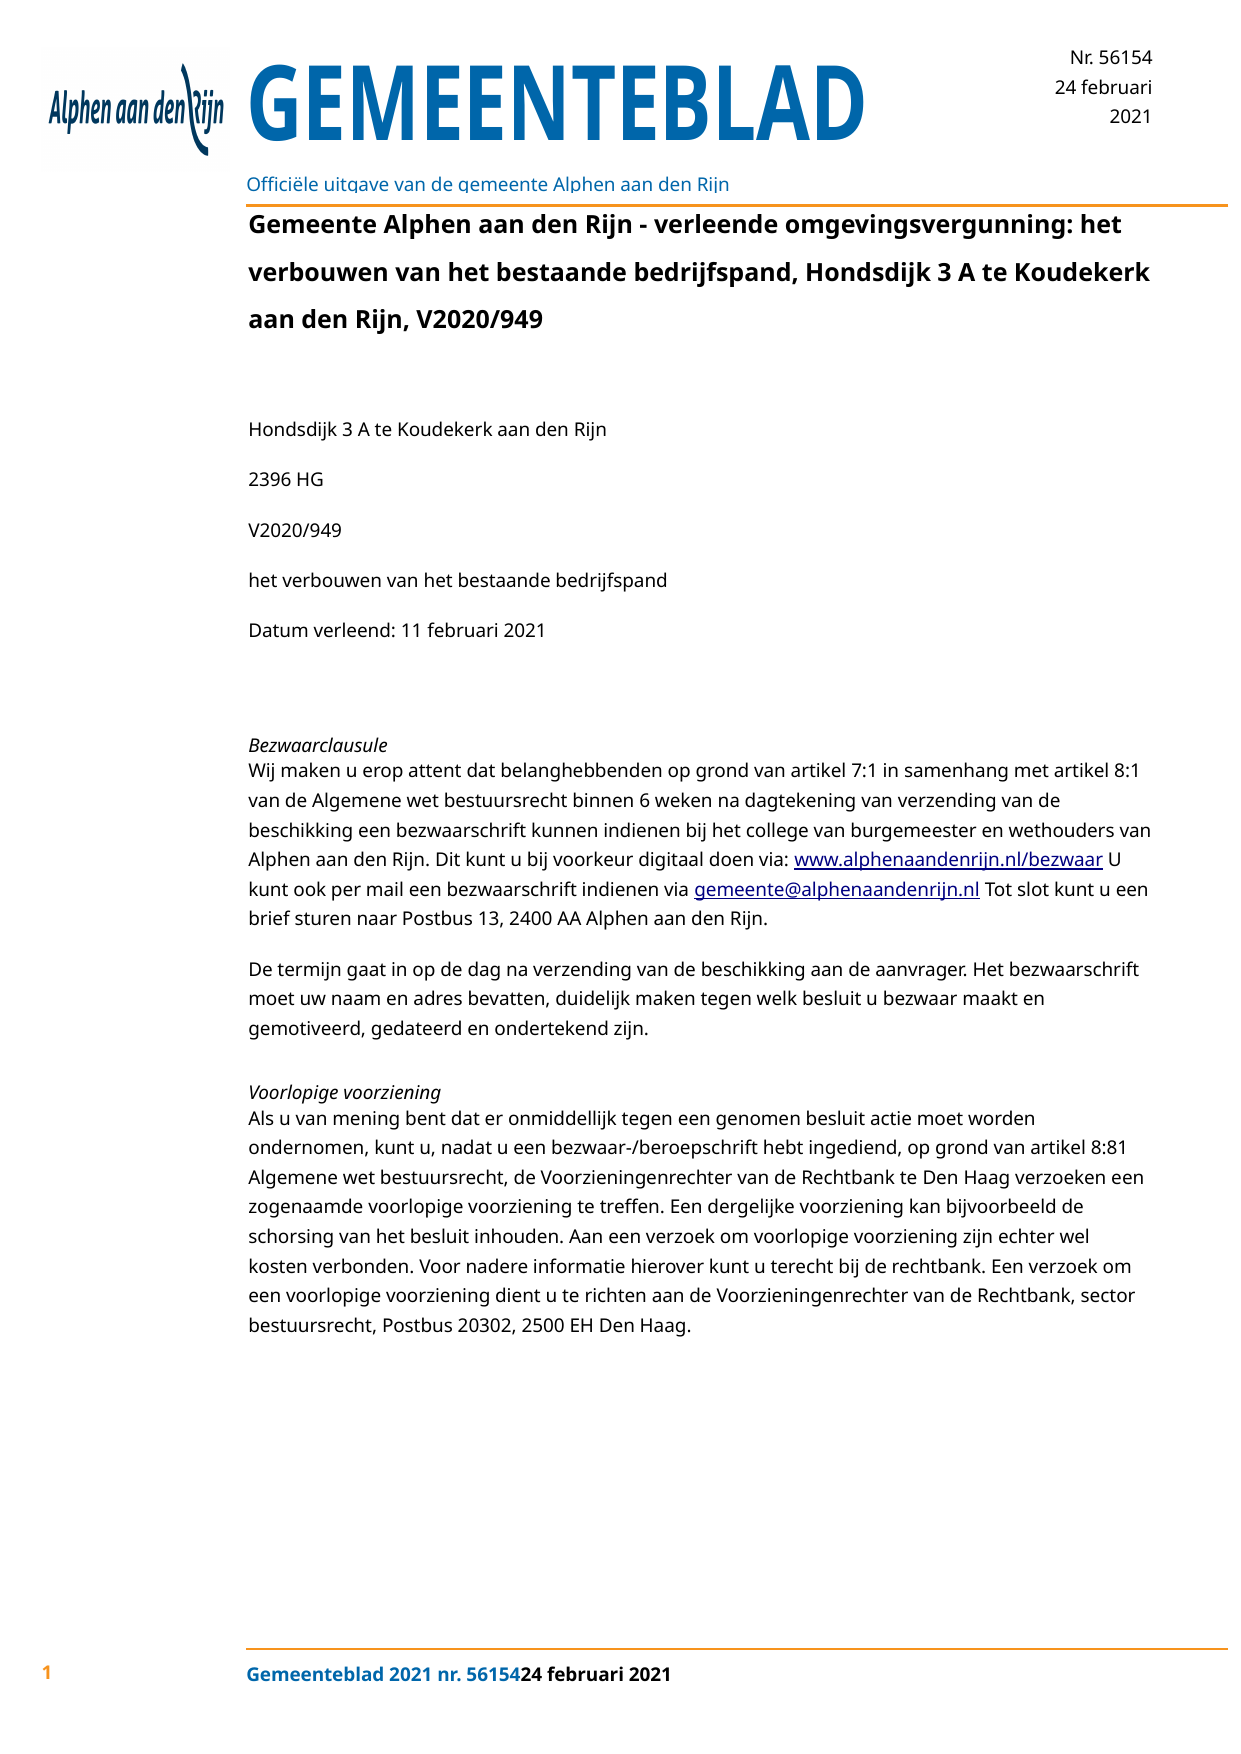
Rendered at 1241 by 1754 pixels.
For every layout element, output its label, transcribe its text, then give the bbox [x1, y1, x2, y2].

text het verbouwen van het bestaande bedrijfspand [248, 567, 1152, 593]
text Voorlopige voorziening [248, 1079, 1152, 1105]
text Datum verleend: 11 februari 2021 [248, 618, 1152, 643]
text Gemeente Alphen aan den Rijn - verleende omgevingsvergunning: het verbouwen van het bestaande bedrijfspand, Hondsdijk 3 A te Koudekerk aan den Rijn, V2020/949 [248, 207, 1152, 336]
picture [41, 47, 231, 172]
text 2396 HG [248, 466, 1152, 492]
text Bezwaarclausule [248, 732, 1152, 758]
text V2020/949 [248, 517, 1152, 542]
text Hondsdijk 3 A te Koudekerk aan den Rijn [248, 416, 1152, 442]
text De termijn gaat in op de dag na verzending van de beschikking aan de aanvrager. Het bezwaarschrift moet uw naam en adres bevatten, duidelijk maken tegen welk besluit u bezwaar maakt en gemotiveerd, gedateerd en ondertekend zijn. [248, 956, 1152, 1041]
text Als u van mening bent dat er onmiddellijk tegen een genomen besluit actie moet worden ondernomen, kunt u, nadat u een bezwaar-/beroepschrift hebt ingediend, op grond van artikel 8:81 Algemene wet bestuursrecht, de Voorzieningenrechter van de Rechtbank te Den Haag verzoeken een zogenaamde voorlopige voorziening te treffen. Een dergelijke voorziening kan bijvoorbeeld de schorsing van het besluit inhouden. Aan een verzoek om voorlopige voorziening zijn echter wel kosten verbonden. Voor nadere informatie hierover kunt u terecht bij de rechtbank. Een verzoek om een voorlopige voorziening dient u te richten aan de Voorzieningenrechter van de Rechtbank, sector bestuursrecht, Postbus 20302, 2500 EH Den Haag. [248, 1105, 1152, 1338]
text Wij maken u erop attent dat belanghebbenden op grond van artikel 7:1 in samenhang met artikel 8:1 van de Algemene wet bestuursrecht binnen 6 weken na dagtekening van verzending van de beschikking een bezwaarschrift kunnen indienen bij het college van burgemeester en wethouders van Alphen aan den Rijn. Dit kunt u bij voorkeur digitaal doen via: www.alphenaandenrijn.nl/bezwaar U kunt ook per mail een bezwaarschrift indienen via gemeente@alphenaandenrijn.nl Tot slot kunt u een brief sturen naar Postbus 13, 2400 AA Alphen aan den Rijn. [248, 758, 1152, 931]
